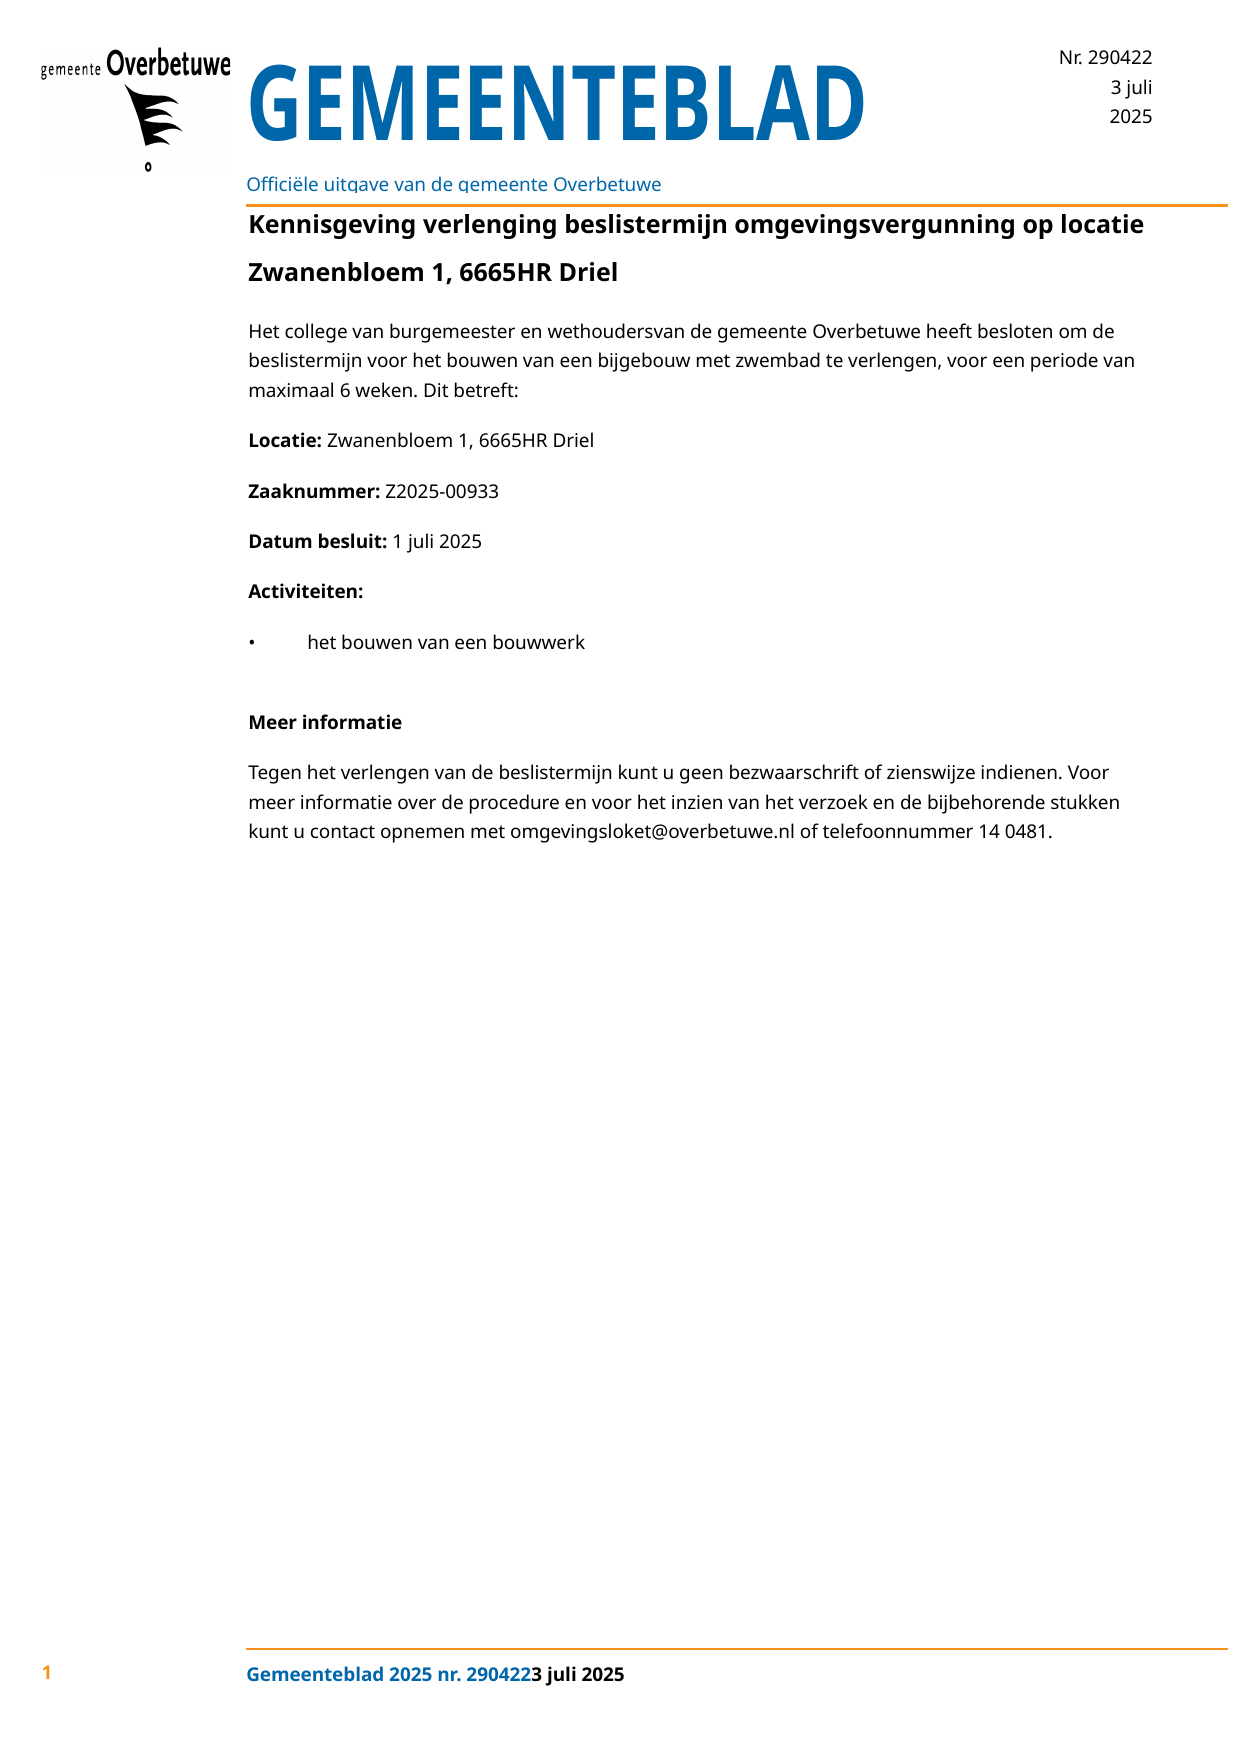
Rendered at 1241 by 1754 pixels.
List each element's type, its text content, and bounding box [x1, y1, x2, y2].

text Meer informatie [248, 709, 1152, 735]
text Locatie: Zwanenbloem 1, 6665HR Driel [248, 427, 1152, 453]
text Het college van burgemeester en wethoudersvan de gemeente Overbetuwe heeft besloten om de beslistermijn voor het bouwen van een bijgebouw met zwembad te verlengen, voor een periode van maximaal 6 weken. Dit betreft: [248, 318, 1152, 403]
text Datum besluit: 1 juli 2025 [248, 528, 1152, 554]
list het bouwen van een bouwwerk [248, 629, 1152, 655]
picture [41, 47, 231, 172]
text Activiteiten: [248, 579, 1152, 604]
text Kennisgeving verlenging beslistermijn omgevingsvergunning op locatie Zwanenbloem 1, 6665HR Driel [248, 207, 1152, 288]
text Zaaknummer: Z2025-00933 [248, 478, 1152, 504]
text Tegen het verlengen van de beslistermijn kunt u geen bezwaarschrift of zienswijze indienen. Voor meer informatie over de procedure en voor het inzien van het verzoek en de bijbehorende stukken kunt u contact opnemen met omgevingsloket@overbetuwe.nl of telefoonnummer 14 0481. [248, 759, 1152, 844]
